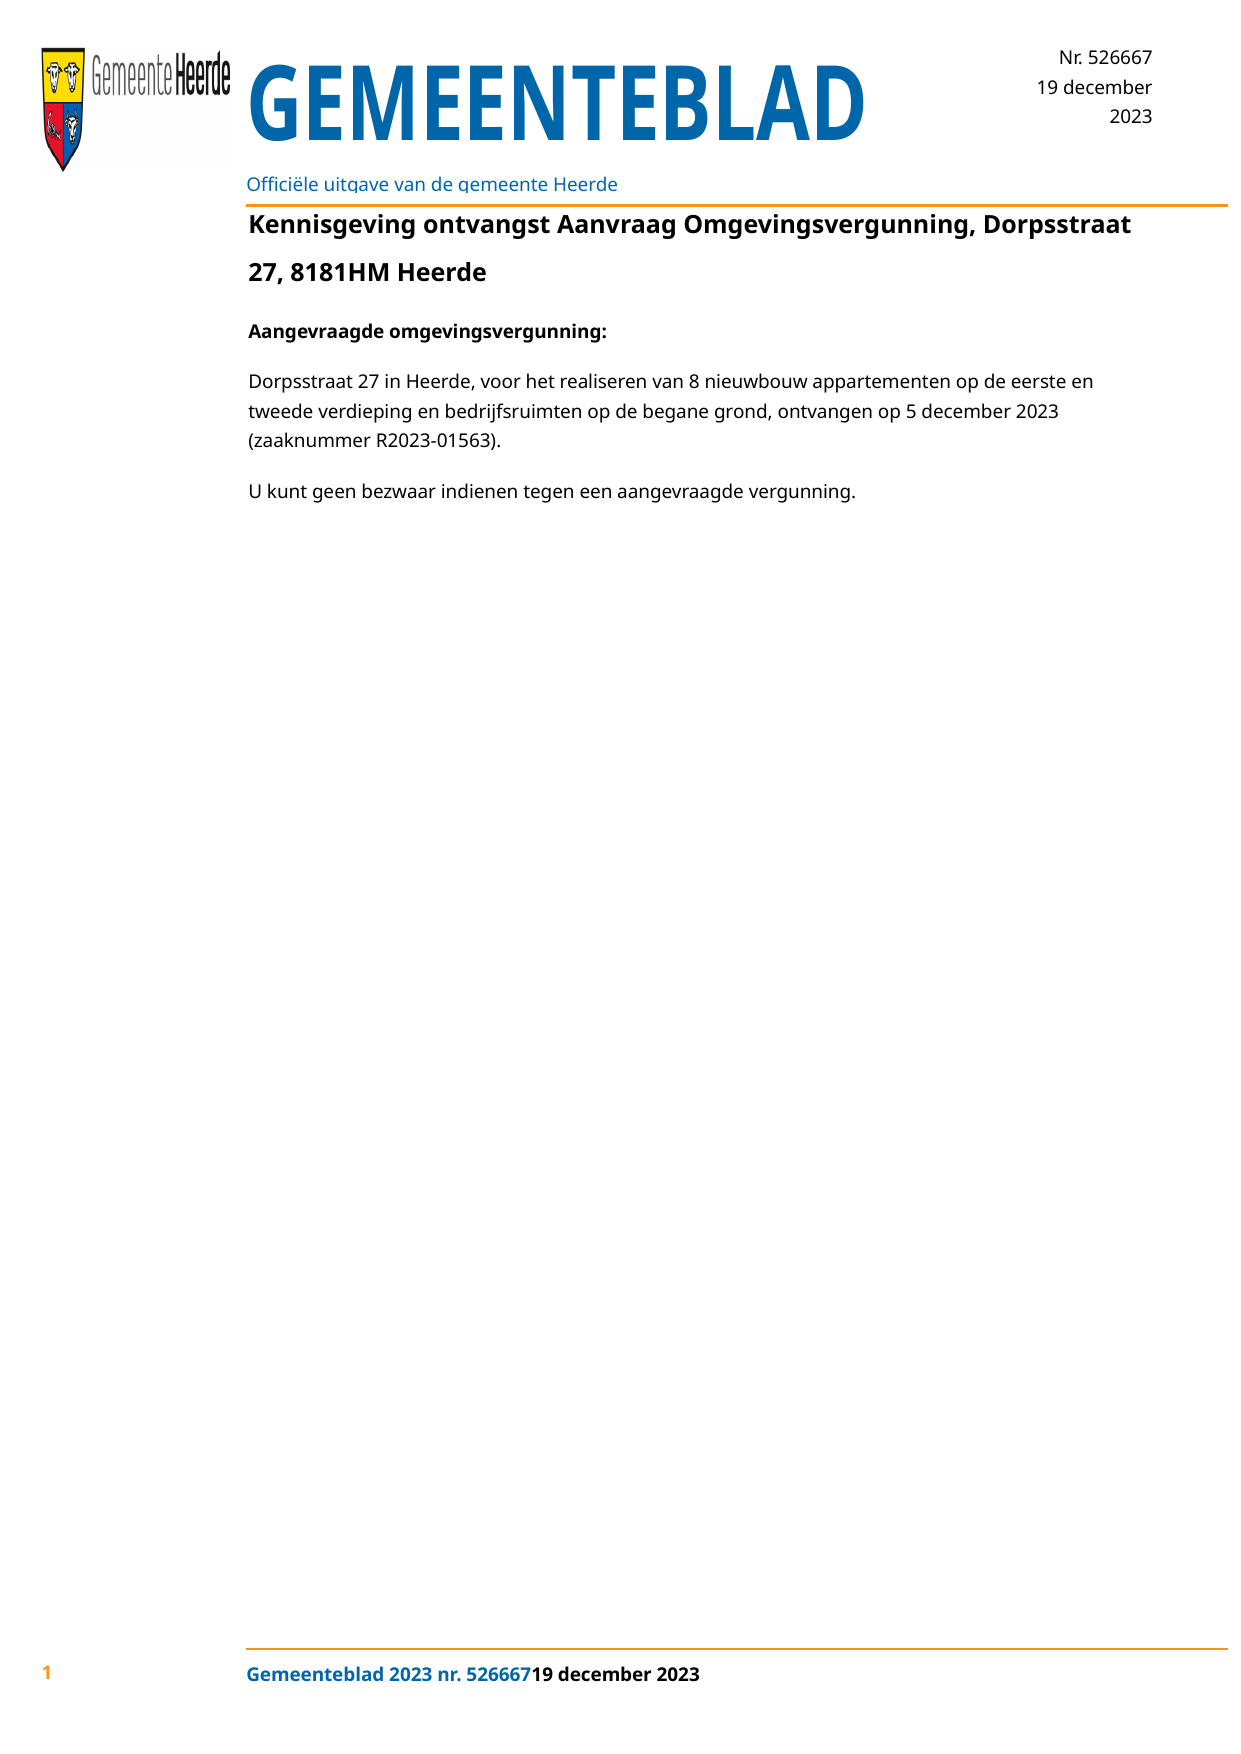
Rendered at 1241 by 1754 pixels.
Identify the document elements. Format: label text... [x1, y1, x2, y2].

text U kunt geen bezwaar indienen tegen een aangevraagde vergunning. [248, 478, 1152, 504]
text Dorpsstraat 27 in Heerde, voor het realiseren van 8 nieuwbouw appartementen op de eerste en tweede verdieping en bedrijfsruimten op de begane grond, ontvangen op 5 december 2023 (zaaknummer R2023-01563). [248, 368, 1152, 453]
text Aangevraagde omgevingsvergunning: [248, 318, 1152, 344]
picture [41, 47, 231, 172]
text Kennisgeving ontvangst Aanvraag Omgevingsvergunning, Dorpsstraat 27, 8181HM Heerde [248, 207, 1152, 288]
